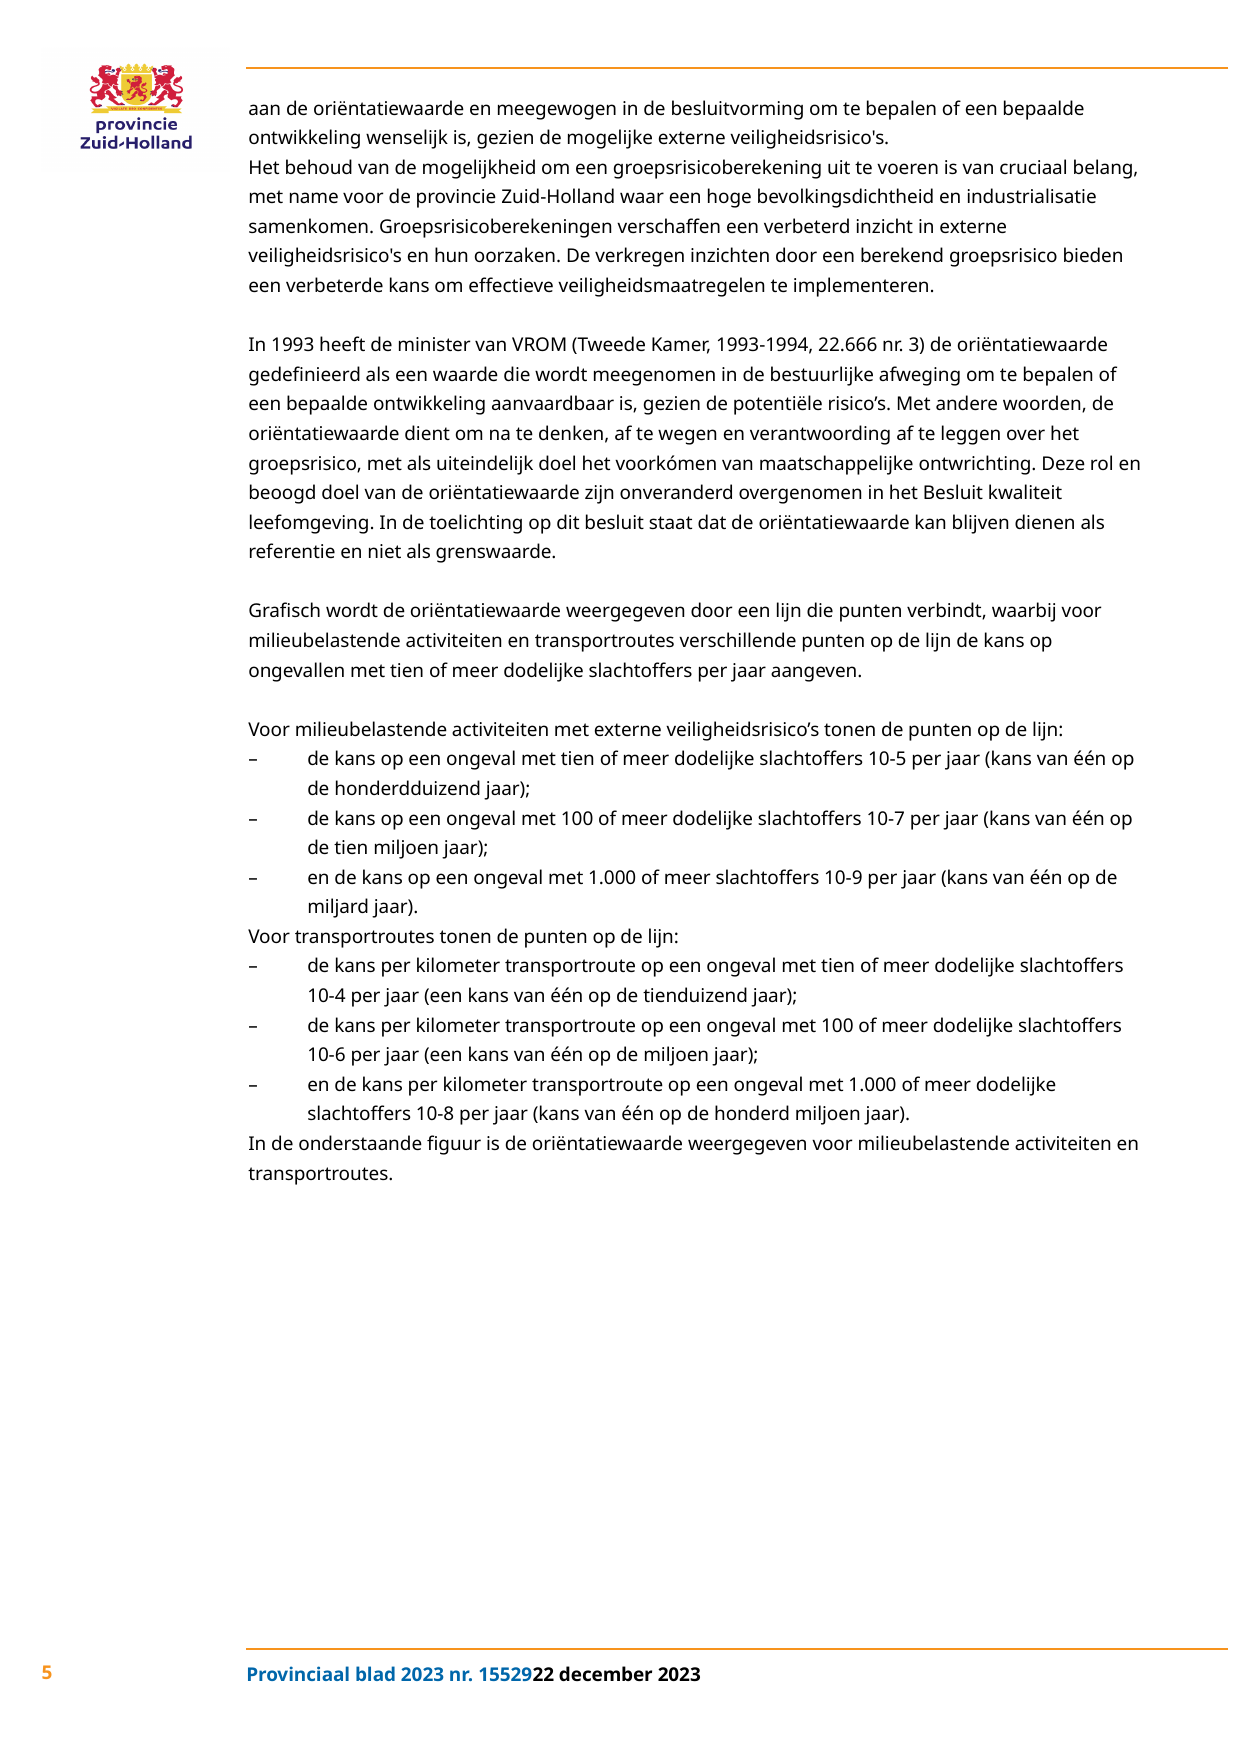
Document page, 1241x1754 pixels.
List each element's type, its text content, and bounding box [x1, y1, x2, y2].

picture [41, 47, 231, 172]
text Grafisch wordt de oriëntatiewaarde weergegeven door een lijn die punten verbindt, waarbij voor milieubelastende activiteiten en transportroutes verschillende punten op de lijn de kans op ongevallen met tien of meer dodelijke slachtoffers per jaar aangeven. [248, 598, 1152, 683]
text Voor transportroutes tonen de punten op de lijn: [248, 923, 1152, 949]
list de kans op een ongeval met 100 of meer dodelijke slachtoffers 10-7 per jaar (kans van één op de tien miljoen jaar); [248, 805, 1152, 860]
list de kans per kilometer transportroute op een ongeval met 100 of meer dodelijke slachtoffers 10-6 per jaar (een kans van één op de miljoen jaar); [248, 1012, 1152, 1067]
list de kans per kilometer transportroute op een ongeval met tien of meer dodelijke slachtoffers 10-4 per jaar (een kans van één op de tienduizend jaar); [248, 953, 1152, 1008]
text aan de oriëntatiewaarde en meegewogen in de besluitvorming om te bepalen of een bepaalde ontwikkeling wenselijk is, gezien de mogelijke externe veiligheidsrisico's. [248, 95, 1152, 150]
list en de kans per kilometer transportroute op een ongeval met 1.000 of meer dodelijke slachtoffers 10-8 per jaar (kans van één op de honderd miljoen jaar). [248, 1071, 1152, 1126]
text In de onderstaande figuur is de oriëntatiewaarde weergegeven voor milieubelastende activiteiten en transportroutes. [248, 1130, 1152, 1186]
list en de kans op een ongeval met 1.000 of meer slachtoffers 10-9 per jaar (kans van één op de miljard jaar). [248, 864, 1152, 919]
text In 1993 heeft de minister van VROM (Tweede Kamer, 1993-1994, 22.666 nr. 3) de oriëntatiewaarde gedefinieerd als een waarde die wordt meegenomen in de bestuurlijke afweging om te bepalen of een bepaalde ontwikkeling aanvaardbaar is, gezien de potentiële risico’s. Met andere woorden, de oriëntatiewaarde dient om na te denken, af te wegen en verantwoording af te leggen over het groepsrisico, met als uiteindelijk doel het voorkómen van maatschappelijke ontwrichting. Deze rol en beoogd doel van de oriëntatiewaarde zijn onveranderd overgenomen in het Besluit kwaliteit leefomgeving. In de toelichting op dit besluit staat dat de oriëntatiewaarde kan blijven dienen als referentie en niet als grenswaarde. [248, 331, 1152, 564]
list de kans op een ongeval met tien of meer dodelijke slachtoffers 10-5 per jaar (kans van één op de honderdduizend jaar); [248, 746, 1152, 801]
text Het behoud van de mogelijkheid om een groepsrisicoberekening uit te voeren is van cruciaal belang, met name voor de provincie Zuid-Holland waar een hoge bevolkingsdichtheid en industrialisatie samenkomen. Groepsrisicoberekeningen verschaffen een verbeterd inzicht in externe veiligheidsrisico's en hun oorzaken. De verkregen inzichten door een berekend groepsrisico bieden een verbeterde kans om effectieve veiligheidsmaatregelen te implementeren. [248, 154, 1152, 298]
text Voor milieubelastende activiteiten met externe veiligheidsrisico’s tonen de punten op de lijn: [248, 716, 1152, 742]
